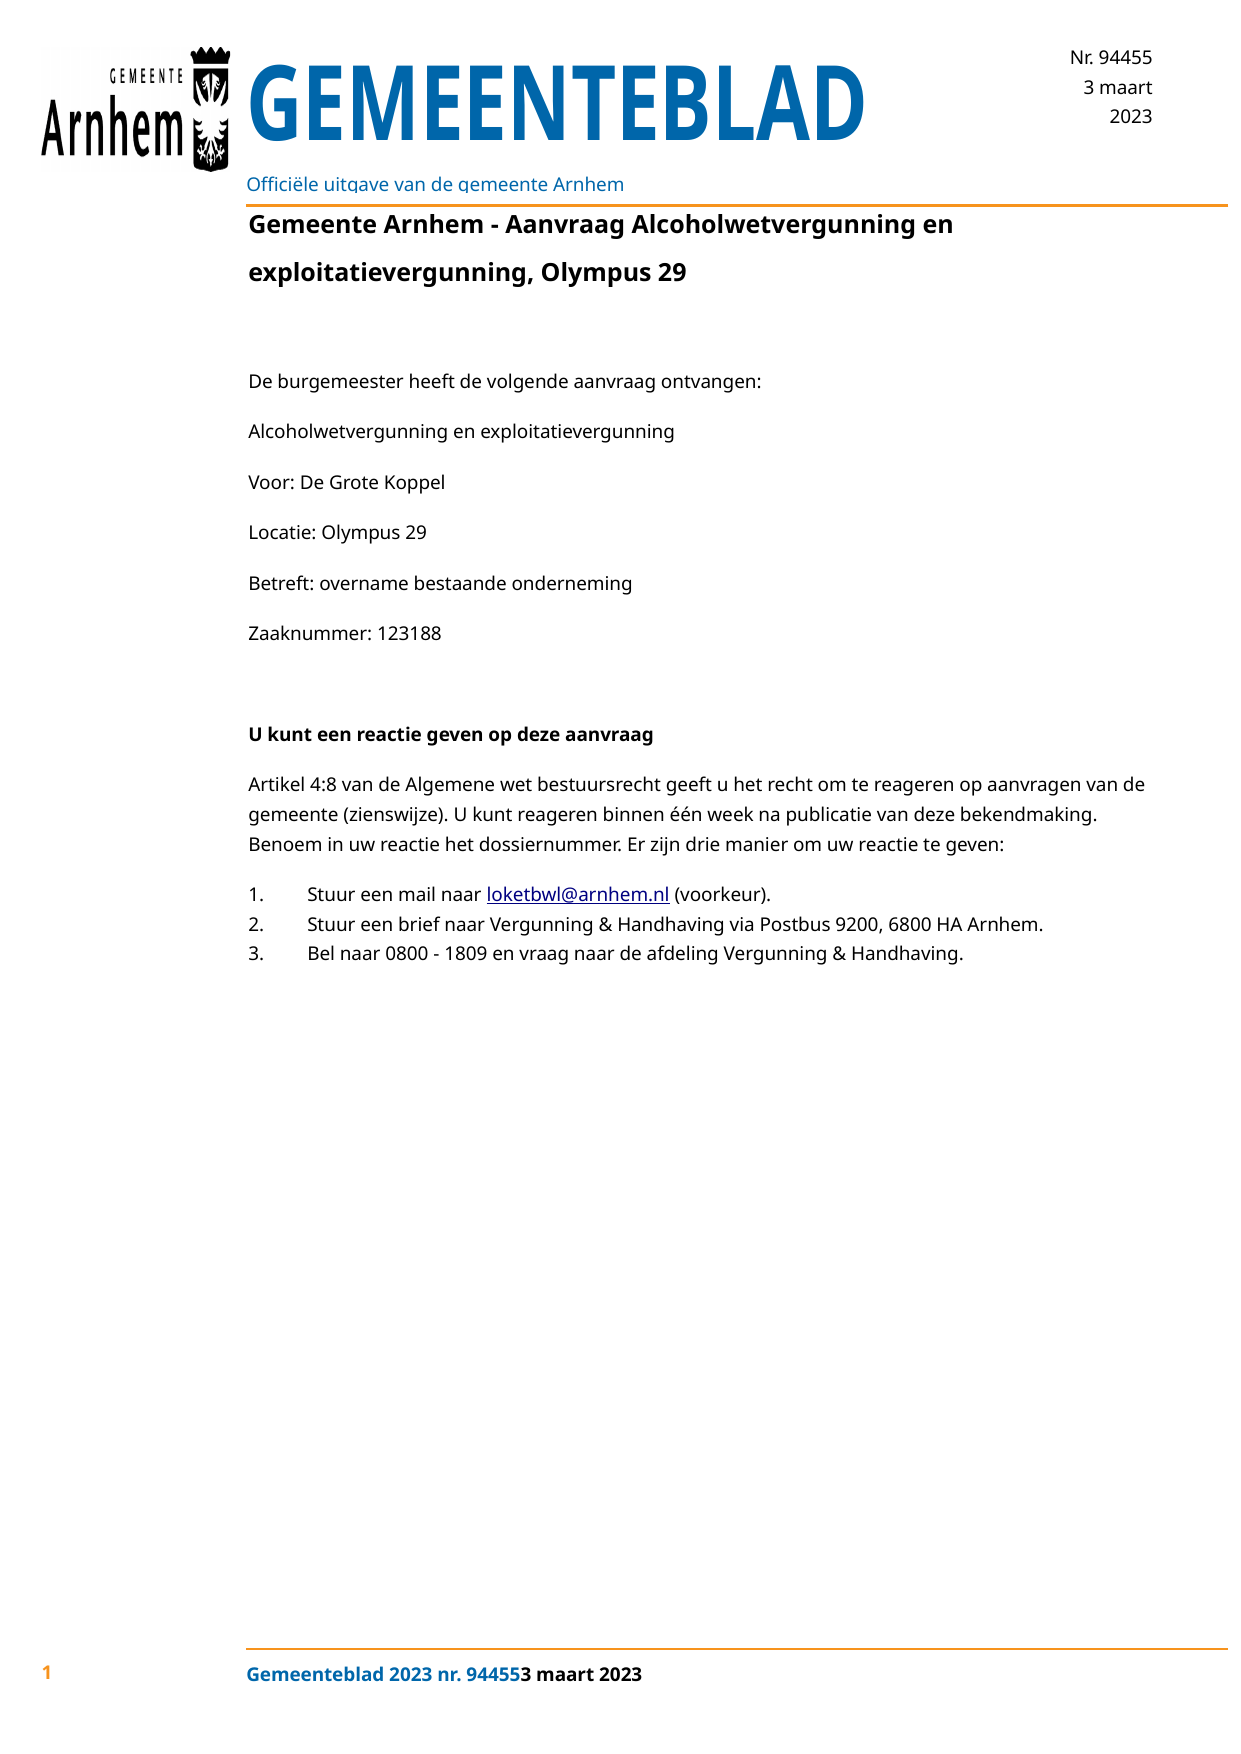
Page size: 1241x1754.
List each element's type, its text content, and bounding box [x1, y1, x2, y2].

text Gemeente Arnhem - Aanvraag Alcoholwetvergunning en exploitatievergunning, Olympus 29 [248, 207, 1152, 288]
text Artikel 4:8 van de Algemene wet bestuursrecht geeft u het recht om te reageren op aanvragen van de gemeente (zienswijze). U kunt reageren binnen één week na publicatie van deze bekendmaking. Benoem in uw reactie het dossiernummer. Er zijn drie manier om uw reactie te geven: [248, 772, 1152, 857]
picture [41, 47, 231, 172]
text De burgemeester heeft de volgende aanvraag ontvangen: [248, 368, 1152, 394]
text Voor: De Grote Koppel [248, 469, 1152, 495]
text Betreft: overname bestaande onderneming [248, 570, 1152, 596]
list Stuur een mail naar loketbwl@arnhem.nl (voorkeur). [248, 881, 1152, 907]
text Alcoholwetvergunning en exploitatievergunning [248, 419, 1152, 444]
text Locatie: Olympus 29 [248, 519, 1152, 545]
text Zaaknummer: 123188 [248, 620, 1152, 646]
list Bel naar 0800 - 1809 en vraag naar de afdeling Vergunning & Handhaving. [248, 940, 1152, 966]
text U kunt een reactie geven op deze aanvraag [248, 721, 1152, 747]
list Stuur een brief naar Vergunning & Handhaving via Postbus 9200, 6800 HA Arnhem. [248, 911, 1152, 937]
